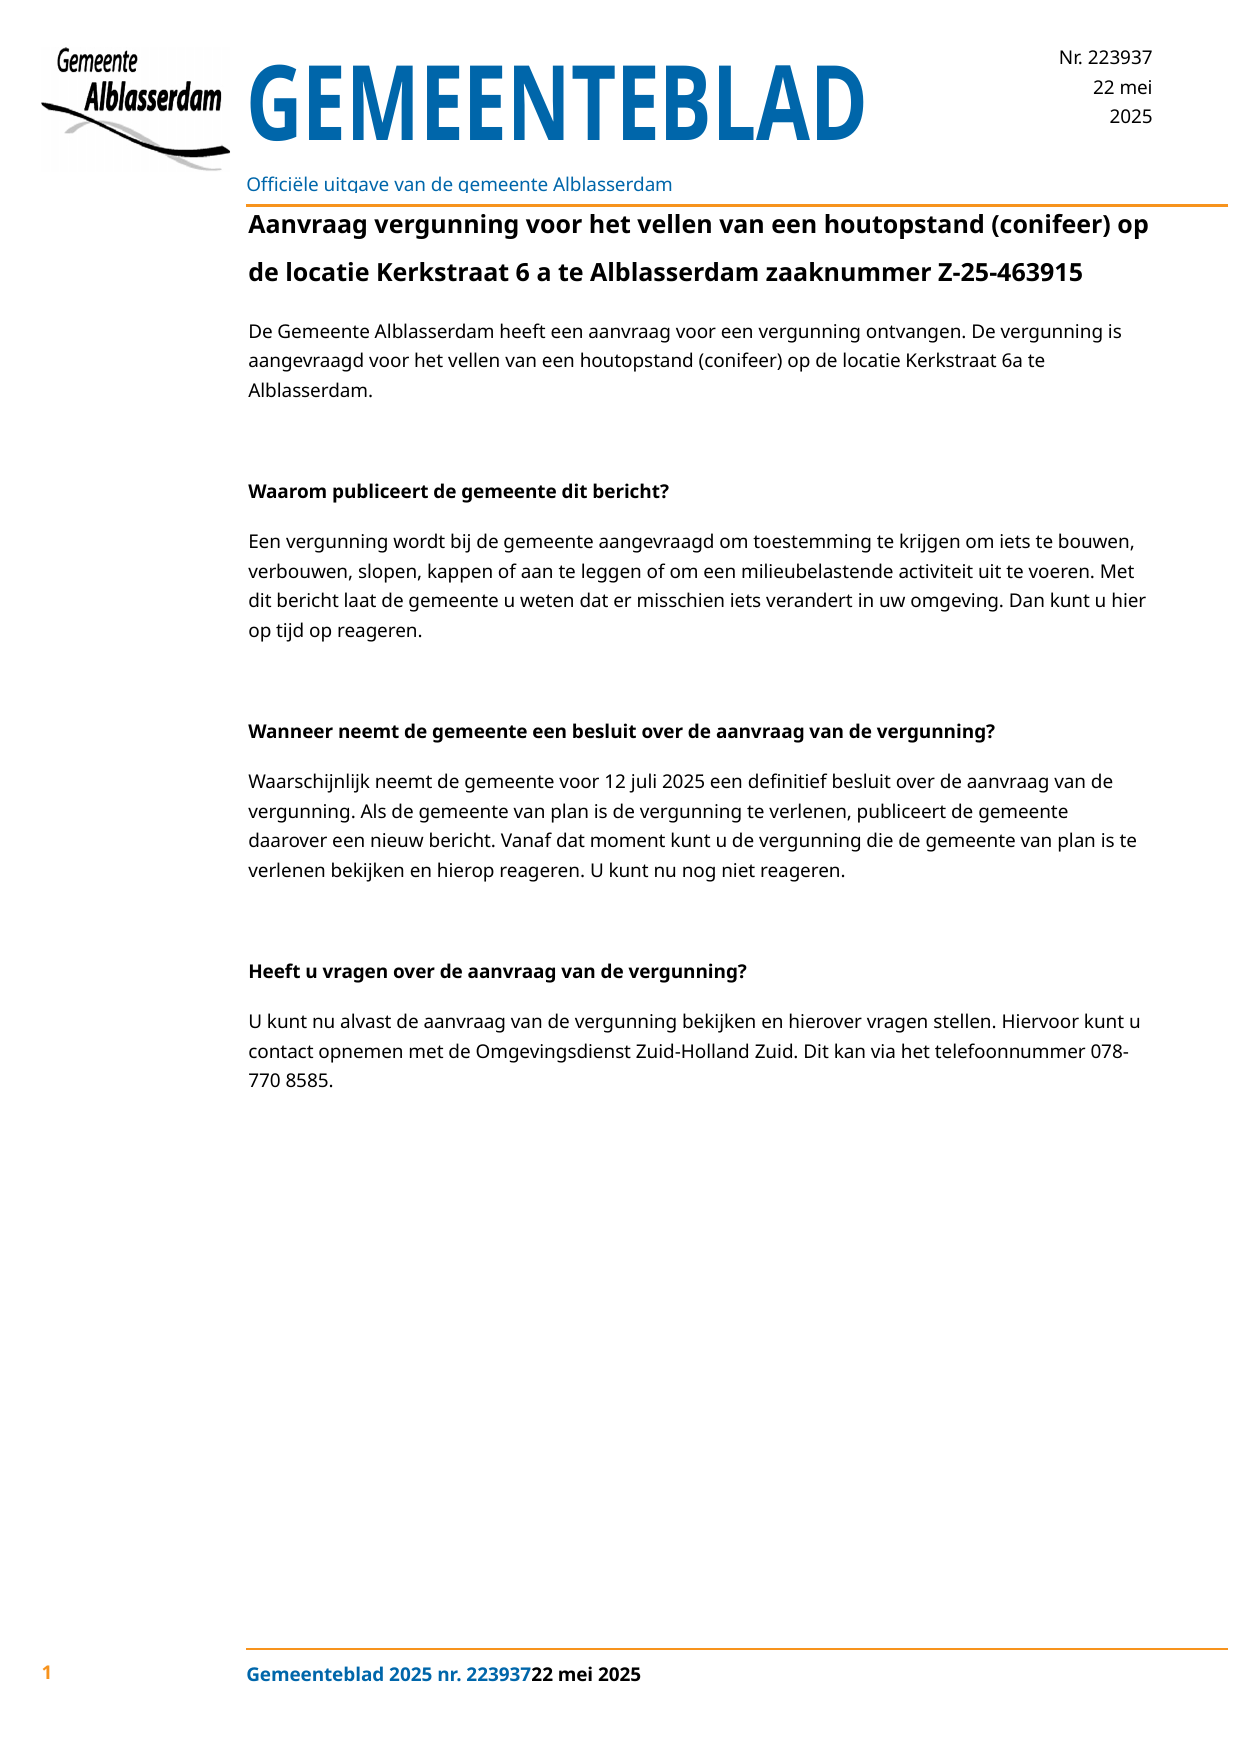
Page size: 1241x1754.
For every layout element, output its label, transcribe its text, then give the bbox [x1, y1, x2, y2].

text U kunt nu alvast de aanvraag van de vergunning bekijken en hierover vragen stellen. Hiervoor kunt u contact opnemen met de Omgevingsdienst Zuid-Holland Zuid. Dit kan via het telefoonnummer 078-770 8585. [248, 1008, 1152, 1093]
text Aanvraag vergunning voor het vellen van een houtopstand (conifeer) op de locatie Kerkstraat 6 a te Alblasserdam zaaknummer Z-25-463915 [248, 207, 1152, 288]
picture [41, 47, 231, 172]
text De Gemeente Alblasserdam heeft een aanvraag voor een vergunning ontvangen. De vergunning is aangevraagd voor het vellen van een houtopstand (conifeer) op de locatie Kerkstraat 6a te Alblasserdam. [248, 318, 1152, 403]
text Wanneer neemt de gemeente een besluit over de aanvraag van de vergunning? [248, 718, 1152, 744]
text Heeft u vragen over de aanvraag van de vergunning? [248, 958, 1152, 984]
text Een vergunning wordt bij de gemeente aangevraagd om toestemming te krijgen om iets te bouwen, verbouwen, slopen, kappen of aan te leggen of om een milieubelastende activiteit uit te voeren. Met dit bericht laat de gemeente u weten dat er misschien iets verandert in uw omgeving. Dan kunt u hier op tijd op reageren. [248, 528, 1152, 643]
text Waarschijnlijk neemt de gemeente voor 12 juli 2025 een definitief besluit over de aanvraag van de vergunning. Als de gemeente van plan is de vergunning te verlenen, publiceert de gemeente daarover een nieuw bericht. Vanaf dat moment kunt u de vergunning die de gemeente van plan is te verlenen bekijken en hierop reageren. U kunt nu nog niet reageren. [248, 768, 1152, 883]
text Waarom publiceert de gemeente dit bericht? [248, 478, 1152, 504]
